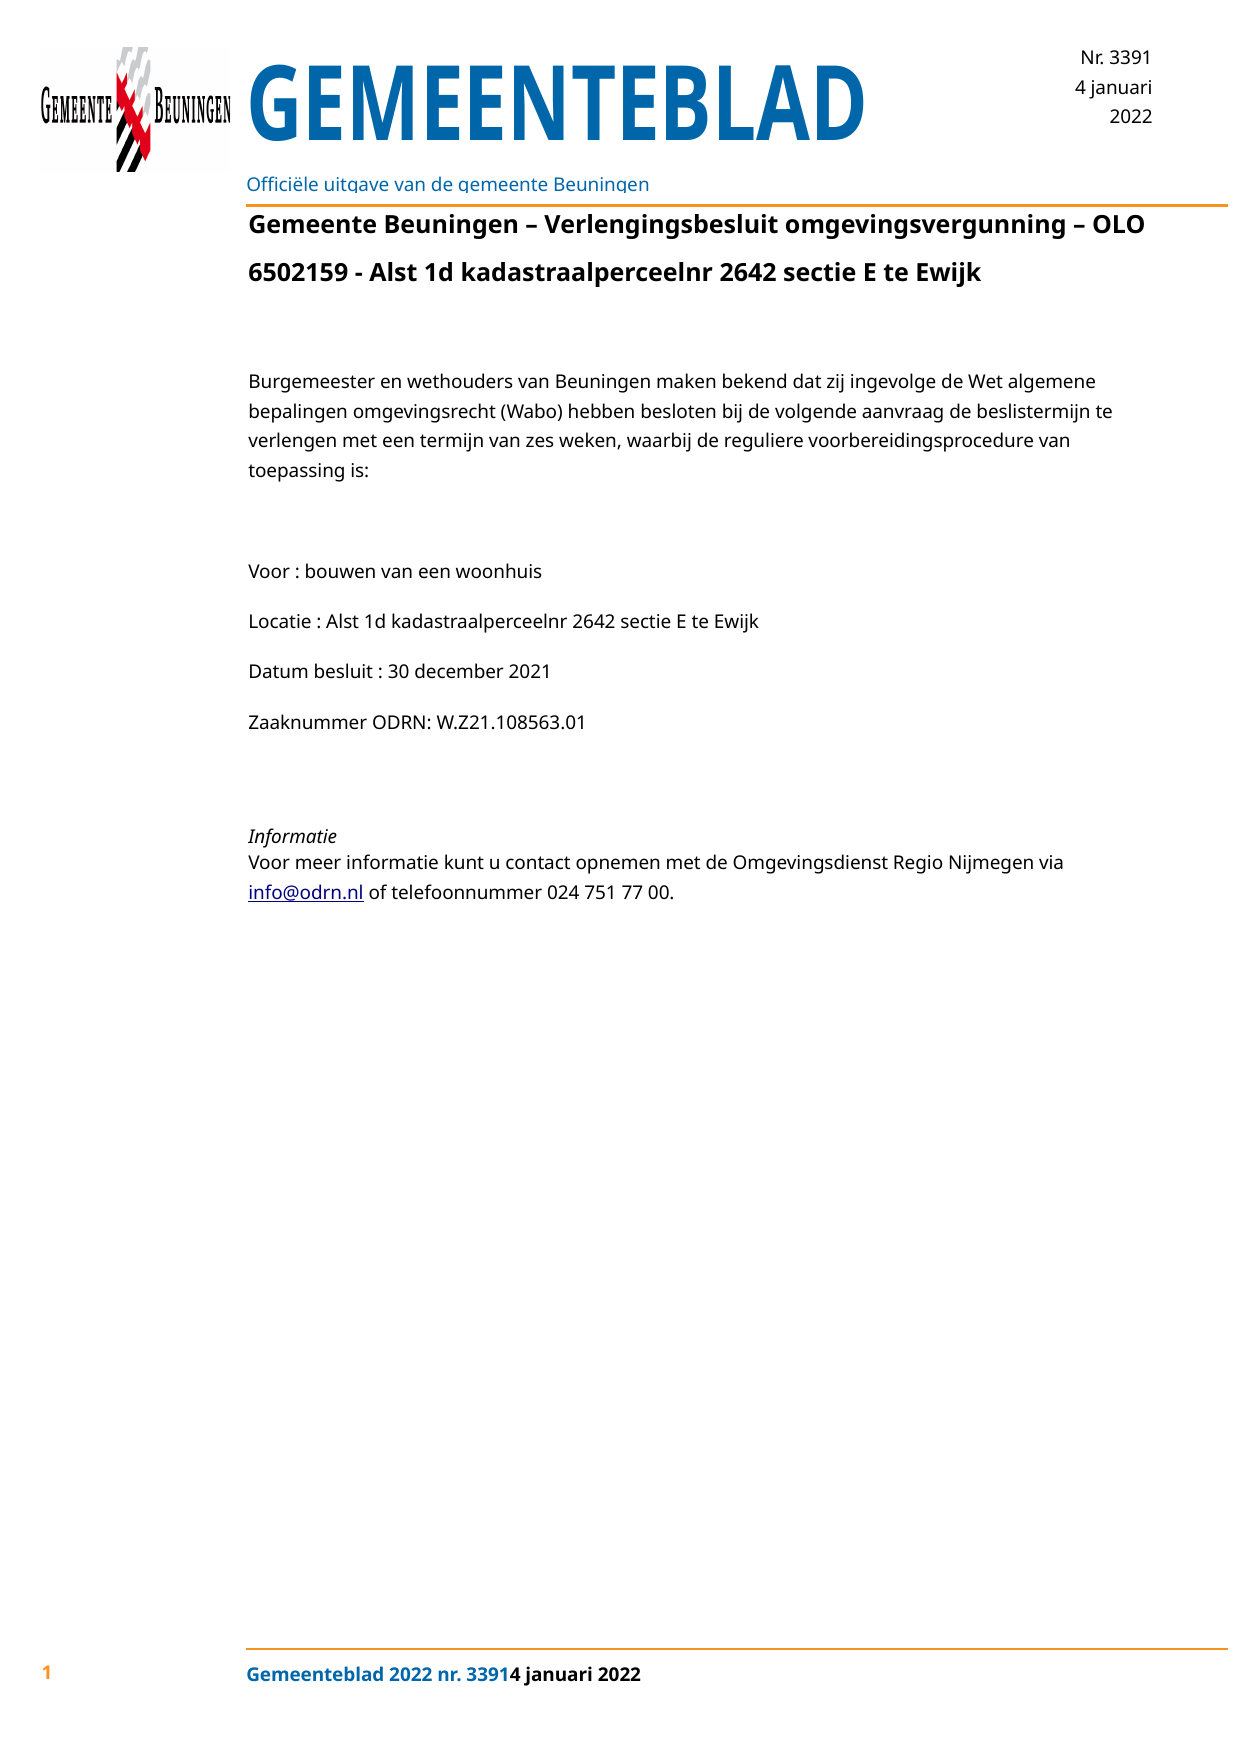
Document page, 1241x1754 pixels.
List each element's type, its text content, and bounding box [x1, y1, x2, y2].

text Burgemeester en wethouders van Beuningen maken bekend dat zij ingevolge de Wet algemene bepalingen omgevingsrecht (Wabo) hebben besloten bij de volgende aanvraag de beslistermijn te verlengen met een termijn van zes weken, waarbij de reguliere voorbereidingsprocedure van toepassing is: [248, 368, 1152, 483]
text Voor meer informatie kunt u contact opnemen met de Omgevingsdienst Regio Nijmegen via info@odrn.nl of telefoonnummer 024 751 77 00. [248, 849, 1152, 904]
text Datum besluit : 30 december 2021 [248, 659, 1152, 684]
text Zaaknummer ODRN: W.Z21.108563.01 [248, 709, 1152, 735]
text Voor : bouwen van een woonhuis [248, 558, 1152, 584]
text Gemeente Beuningen – Verlengingsbesluit omgevingsvergunning – OLO 6502159 - Alst 1d kadastraalperceelnr 2642 sectie E te Ewijk [248, 207, 1152, 288]
picture [41, 47, 231, 172]
text Locatie : Alst 1d kadastraalperceelnr 2642 sectie E te Ewijk [248, 608, 1152, 634]
text Informatie [248, 823, 1152, 849]
